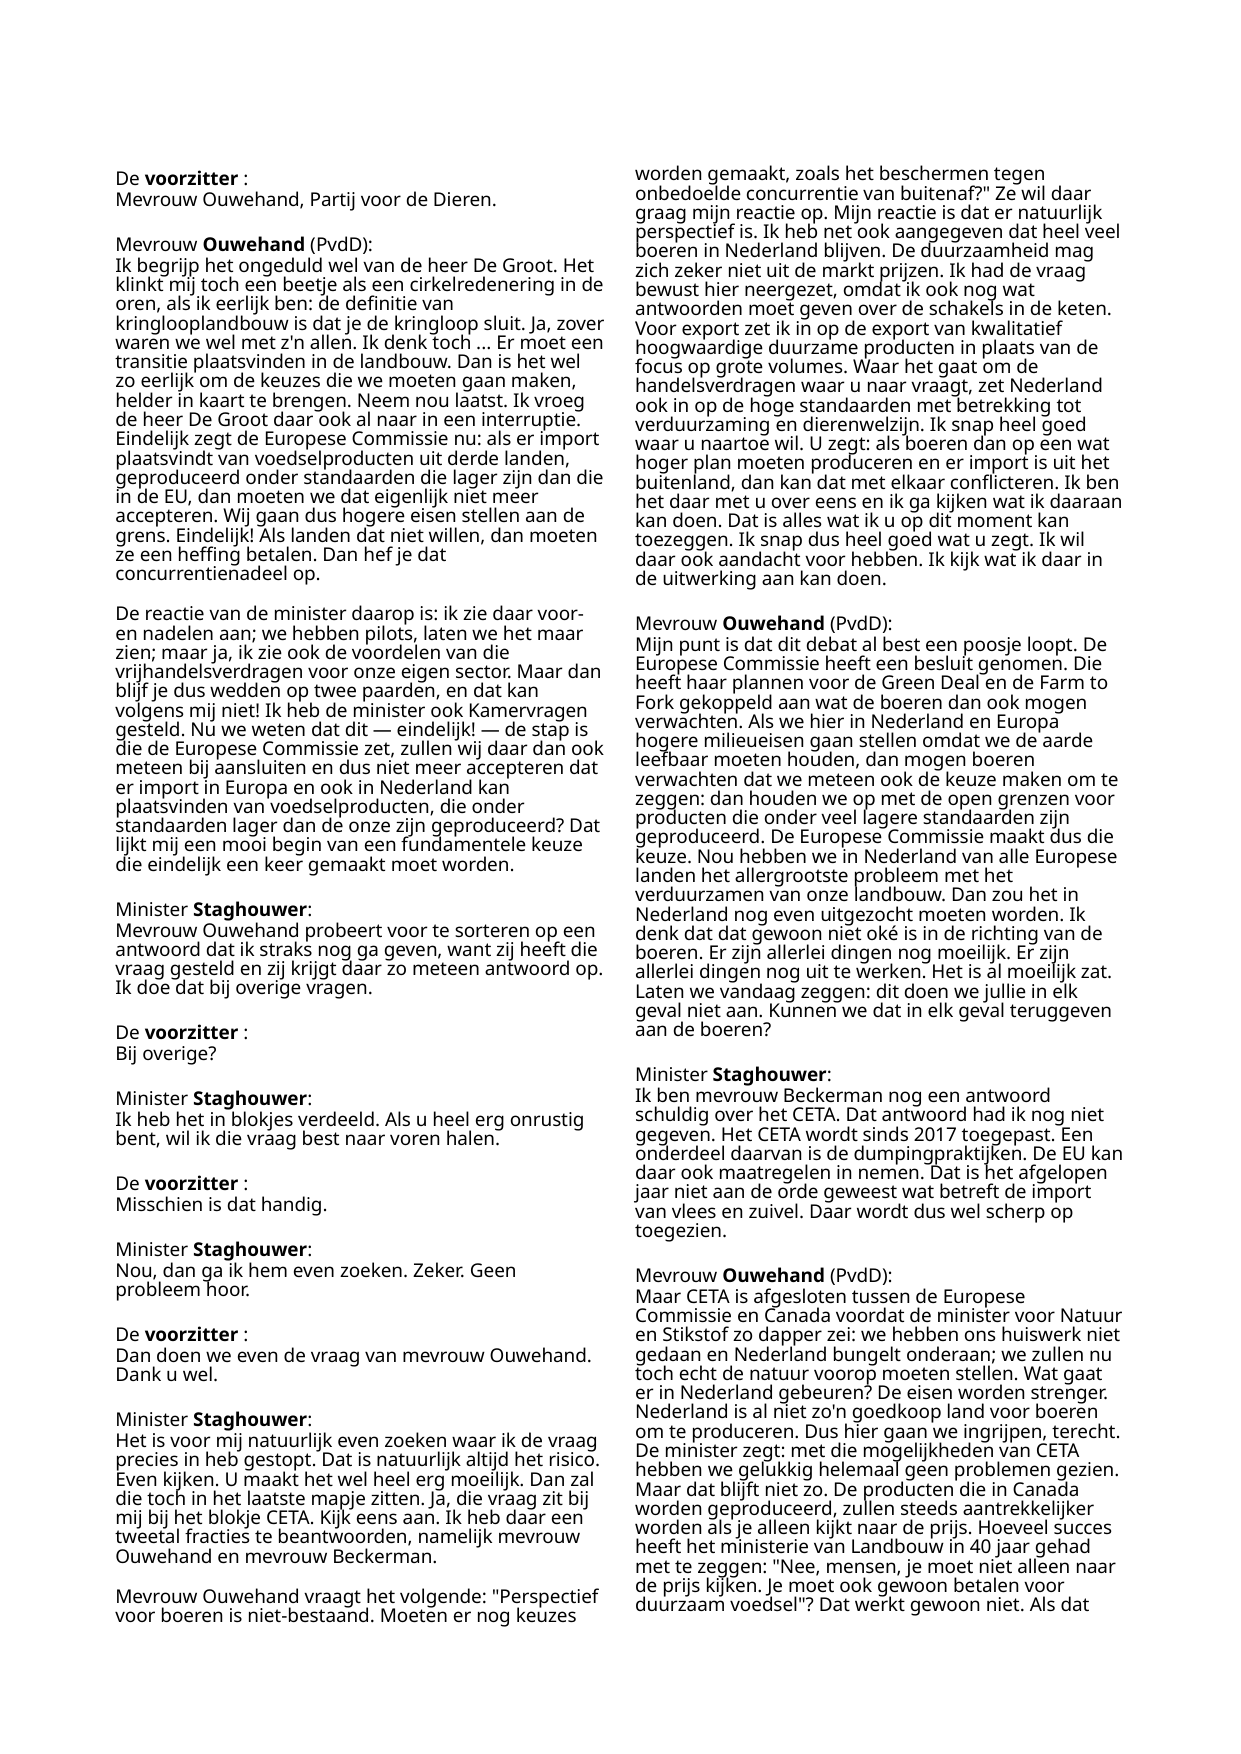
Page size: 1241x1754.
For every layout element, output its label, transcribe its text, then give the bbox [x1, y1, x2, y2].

text Minister Staghouwer: [635, 1061, 1125, 1087]
text Minister Staghouwer: [115, 1406, 605, 1432]
text Minister Staghouwer: [115, 1236, 605, 1262]
text Minister Staghouwer: [115, 1085, 605, 1111]
text Misschien is dat handig. [115, 1196, 605, 1215]
text Mevrouw Ouwehand probeert voor te sorteren op een antwoord dat ik straks nog ga geven, want zij heeft die vraag gesteld en zij krijgt daar zo meteen antwoord op. Ik doe dat bij overige vragen. [115, 922, 605, 999]
text Mevrouw Ouwehand (PvdD): [635, 610, 1125, 636]
text Maar CETA is afgesloten tussen de Europese Commissie en Canada voordat de minister voor Natuur en Stikstof zo dapper zei: we hebben ons huiswerk niet gedaan en Nederland bungelt onderaan; we zullen nu toch echt de natuur voorop moeten stellen. Wat gaat er in Nederland gebeuren? De eisen worden strenger. Nederland is al niet zo'n goedkoop land voor boeren om te produceren. Dus hier gaan we ingrijpen, terecht. De minister zegt: met die mogelijkheden van CETA hebben we gelukkig helemaal geen problemen gezien. Maar dat blijft niet zo. De producten die in Canada worden geproduceerd, zullen steeds aantrekkelijker worden als je alleen kijkt naar de prijs. Hoeveel succes heeft het ministerie van Landbouw in 40 jaar gehad met te zeggen: "Nee, mensen, je moet niet alleen naar de prijs kijken. Je moet ook gewoon betalen voor duurzaam voedsel"? Dat werkt gewoon niet. Als dat [635, 1288, 1125, 1615]
text worden gemaakt, zoals het beschermen tegen onbedoelde concurrentie van buitenaf?" Ze wil daar graag mijn reactie op. Mijn reactie is dat er natuurlijk perspectief is. Ik heb net ook aangegeven dat heel veel boeren in Nederland blijven. De duurzaamheid mag zich zeker niet uit de markt prijzen. Ik had de vraag bewust hier neergezet, omdat ik ook nog wat antwoorden moet geven over de schakels in de keten. Voor export zet ik in op de export van kwalitatief hoogwaardige duurzame producten in plaats van de focus op grote volumes. Waar het gaat om de handelsverdragen waar u naar vraagt, zet Nederland ook in op de hoge standaarden met betrekking tot verduurzaming en dierenwelzijn. Ik snap heel goed waar u naartoe wil. U zegt: als boeren dan op een wat hoger plan moeten produceren en er import is uit het buitenland, dan kan dat met elkaar conflicteren. Ik ben het daar met u over eens en ik ga kijken wat ik daaraan kan doen. Dat is alles wat ik u op dit moment kan toezeggen. Ik snap dus heel goed wat u zegt. Ik wil daar ook aandacht voor hebben. Ik kijk wat ik daar in de uitwerking aan kan doen. [635, 165, 1125, 589]
text De voorzitter : [115, 1019, 605, 1045]
text Ik ben mevrouw Beckerman nog een antwoord schuldig over het CETA. Dat antwoord had ik nog niet gegeven. Het CETA wordt sinds 2017 toegepast. Een onderdeel daarvan is de dumpingpraktijken. De EU kan daar ook maatregelen in nemen. Dat is het afgelopen jaar niet aan de orde geweest wat betreft de import van vlees en zuivel. Daar wordt dus wel scherp op toegezien. [635, 1087, 1125, 1241]
text De voorzitter : [115, 165, 605, 191]
text Ik heb het in blokjes verdeeld. Als u heel erg onrustig bent, wil ik die vraag best naar voren halen. [115, 1111, 605, 1149]
text De voorzitter : [115, 1321, 605, 1347]
text Mevrouw Ouwehand (PvdD): [115, 231, 605, 257]
text Mevrouw Ouwehand, Partij voor de Dieren. [115, 191, 605, 210]
text De voorzitter : [115, 1170, 605, 1196]
text De reactie van de minister daarop is: ik zie daar voor- en nadelen aan; we hebben pilots, laten we het maar zien; maar ja, ik zie ook de voordelen van die vrijhandelsverdragen voor onze eigen sector. Maar dan blijf je dus wedden op twee paarden, en dat kan volgens mij niet! Ik heb de minister ook Kamervragen gesteld. Nu we weten dat dit — eindelijk! — de stap is die de Europese Commissie zet, zullen wij daar dan ook meteen bij aansluiten en dus niet meer accepteren dat er import in Europa en ook in Nederland kan plaatsvinden van voedselproducten, die onder standaarden lager dan de onze zijn geproduceerd? Dat lijkt mij een mooi begin van een fundamentele keuze die eindelijk een keer gemaakt moet worden. [115, 605, 605, 875]
text Mevrouw Ouwehand vraagt het volgende: "Perspectief voor boeren is niet-bestaand. Moeten er nog keuzes [115, 1588, 605, 1626]
text Ik begrijp het ongeduld wel van de heer De Groot. Het klinkt mij toch een beetje als een cirkelredenering in de oren, als ik eerlijk ben: de definitie van kringlooplandbouw is dat je de kringloop sluit. Ja, zover waren we wel met z'n allen. Ik denk toch ... Er moet een transitie plaatsvinden in de landbouw. Dan is het wel zo eerlijk om de keuzes die we moeten gaan maken, helder in kaart te brengen. Neem nou laatst. Ik vroeg de heer De Groot daar ook al naar in een interruptie. Eindelijk zegt de Europese Commissie nu: als er import plaatsvindt van voedselproducten uit derde landen, geproduceerd onder standaarden die lager zijn dan die in de EU, dan moeten we dat eigenlijk niet meer accepteren. Wij gaan dus hogere eisen stellen aan de grens. Eindelijk! Als landen dat niet willen, dan moeten ze een heffing betalen. Dan hef je dat concurrentienadeel op. [115, 257, 605, 584]
text Dan doen we even de vraag van mevrouw Ouwehand. Dank u wel. [115, 1347, 605, 1386]
text Nou, dan ga ik hem even zoeken. Zeker. Geen probleem hoor. [115, 1262, 605, 1301]
text Minister Staghouwer: [115, 896, 605, 922]
text Mijn punt is dat dit debat al best een poosje loopt. De Europese Commissie heeft een besluit genomen. Die heeft haar plannen voor de Green Deal en de Farm to Fork gekoppeld aan wat de boeren dan ook mogen verwachten. Als we hier in Nederland en Europa hogere milieueisen gaan stellen omdat we de aarde leefbaar moeten houden, dan mogen boeren verwachten dat we meteen ook de keuze maken om te zeggen: dan houden we op met de open grenzen voor producten die onder veel lagere standaarden zijn geproduceerd. De Europese Commissie maakt dus die keuze. Nou hebben we in Nederland van alle Europese landen het allergrootste probleem met het verduurzamen van onze landbouw. Dan zou het in Nederland nog even uitgezocht moeten worden. Ik denk dat dat gewoon niet oké is in de richting van de boeren. Er zijn allerlei dingen nog moeilijk. Er zijn allerlei dingen nog uit te werken. Het is al moeilijk zat. Laten we vandaag zeggen: dit doen we jullie in elk geval niet aan. Kunnen we dat in elk geval teruggeven aan de boeren? [635, 636, 1125, 1041]
text Het is voor mij natuurlijk even zoeken waar ik de vraag precies in heb gestopt. Dat is natuurlijk altijd het risico. Even kijken. U maakt het wel heel erg moeilijk. Dan zal die toch in het laatste mapje zitten. Ja, die vraag zit bij mij bij het blokje CETA. Kijk eens aan. Ik heb daar een tweetal fracties te beantwoorden, namelijk mevrouw Ouwehand en mevrouw Beckerman. [115, 1432, 605, 1567]
text Bij overige? [115, 1045, 605, 1064]
text Mevrouw Ouwehand (PvdD): [635, 1262, 1125, 1288]
